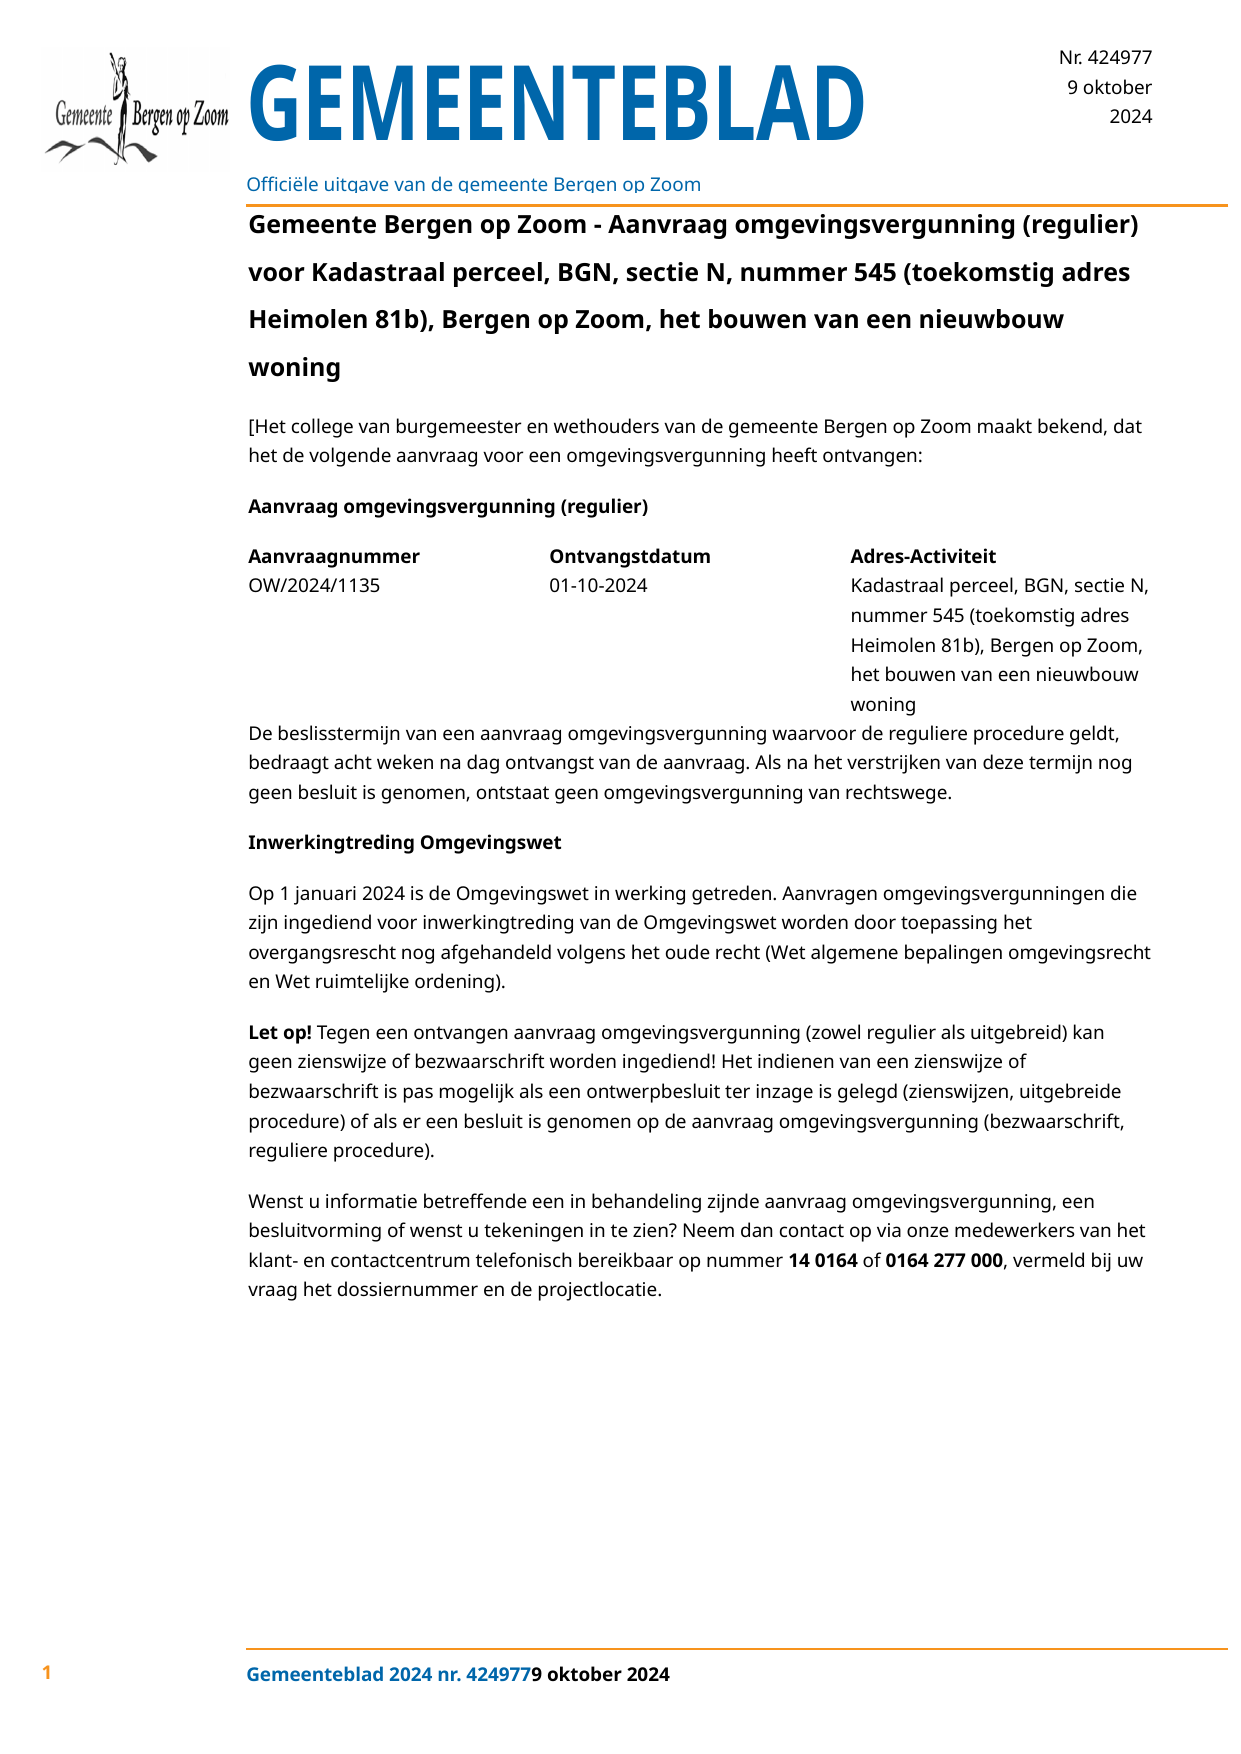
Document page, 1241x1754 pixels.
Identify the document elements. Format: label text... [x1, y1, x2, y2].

text [Het college van burgemeester en wethouders van de gemeente Bergen op Zoom maakt bekend, dat het de volgende aanvraag voor een omgevingsvergunning heeft ontvangen: [248, 413, 1152, 468]
table_header Kadastraal perceel, BGN, sectie N, nummer 545 (toekomstig adres Heimolen 81b), Bergen op Zoom, het bouwen van een nieuwbouw woning [850, 573, 1152, 717]
table_header 01-10-2024 [549, 573, 850, 717]
text Op 1 januari 2024 is de Omgevingswet in werking getreden. Aanvragen omgevingsvergunningen die zijn ingediend voor inwerkingtreding van de Omgevingswet worden door toepassing het overgangsrescht nog afgehandeld volgens het oude recht (Wet algemene bepalingen omgevingsrecht en Wet ruimtelijke ordening). [248, 880, 1152, 994]
table_header OW/2024/1135 [248, 573, 549, 717]
table_header Aanvraagnummer [248, 544, 549, 569]
text Let op! Tegen een ontvangen aanvraag omgevingsvergunning (zowel regulier als uitgebreid) kan geen zienswijze of bezwaarschrift worden ingediend! Het indienen van een zienswijze of bezwaarschrift is pas mogelijk als een ontwerpbesluit ter inzage is gelegd (zienswijzen, uitgebreide procedure) of als er een besluit is genomen op de aanvraag omgevingsvergunning (bezwaarschrift, reguliere procedure). [248, 1019, 1152, 1163]
text Gemeente Bergen op Zoom - Aanvraag omgevingsvergunning (regulier) voor Kadastraal perceel, BGN, sectie N, nummer 545 (toekomstig adres Heimolen 81b), Bergen op Zoom, het bouwen van een nieuwbouw woning [248, 207, 1152, 384]
picture [41, 47, 231, 172]
table_header Adres-Activiteit [850, 544, 1152, 569]
text Aanvraag omgevingsvergunning (regulier) [248, 493, 1152, 519]
text Wenst u informatie betreffende een in behandeling zijnde aanvraag omgevingsvergunning, een besluitvorming of wenst u tekeningen in te zien? Neem dan contact op via onze medewerkers van het klant- en contactcentrum telefonisch bereikbaar op nummer 14 0164 of 0164 277 000, vermeld bij uw vraag het dossiernummer en de projectlocatie. [248, 1188, 1152, 1302]
table_header Ontvangstdatum [549, 544, 850, 569]
text De beslisstermijn van een aanvraag omgevingsvergunning waarvoor de reguliere procedure geldt, bedraagt acht weken na dag ontvangst van de aanvraag. Als na het verstrijken van deze termijn nog geen besluit is genomen, ontstaat geen omgevingsvergunning van rechtswege. [248, 720, 1152, 805]
text Inwerkingtreding Omgevingswet [248, 829, 1152, 855]
